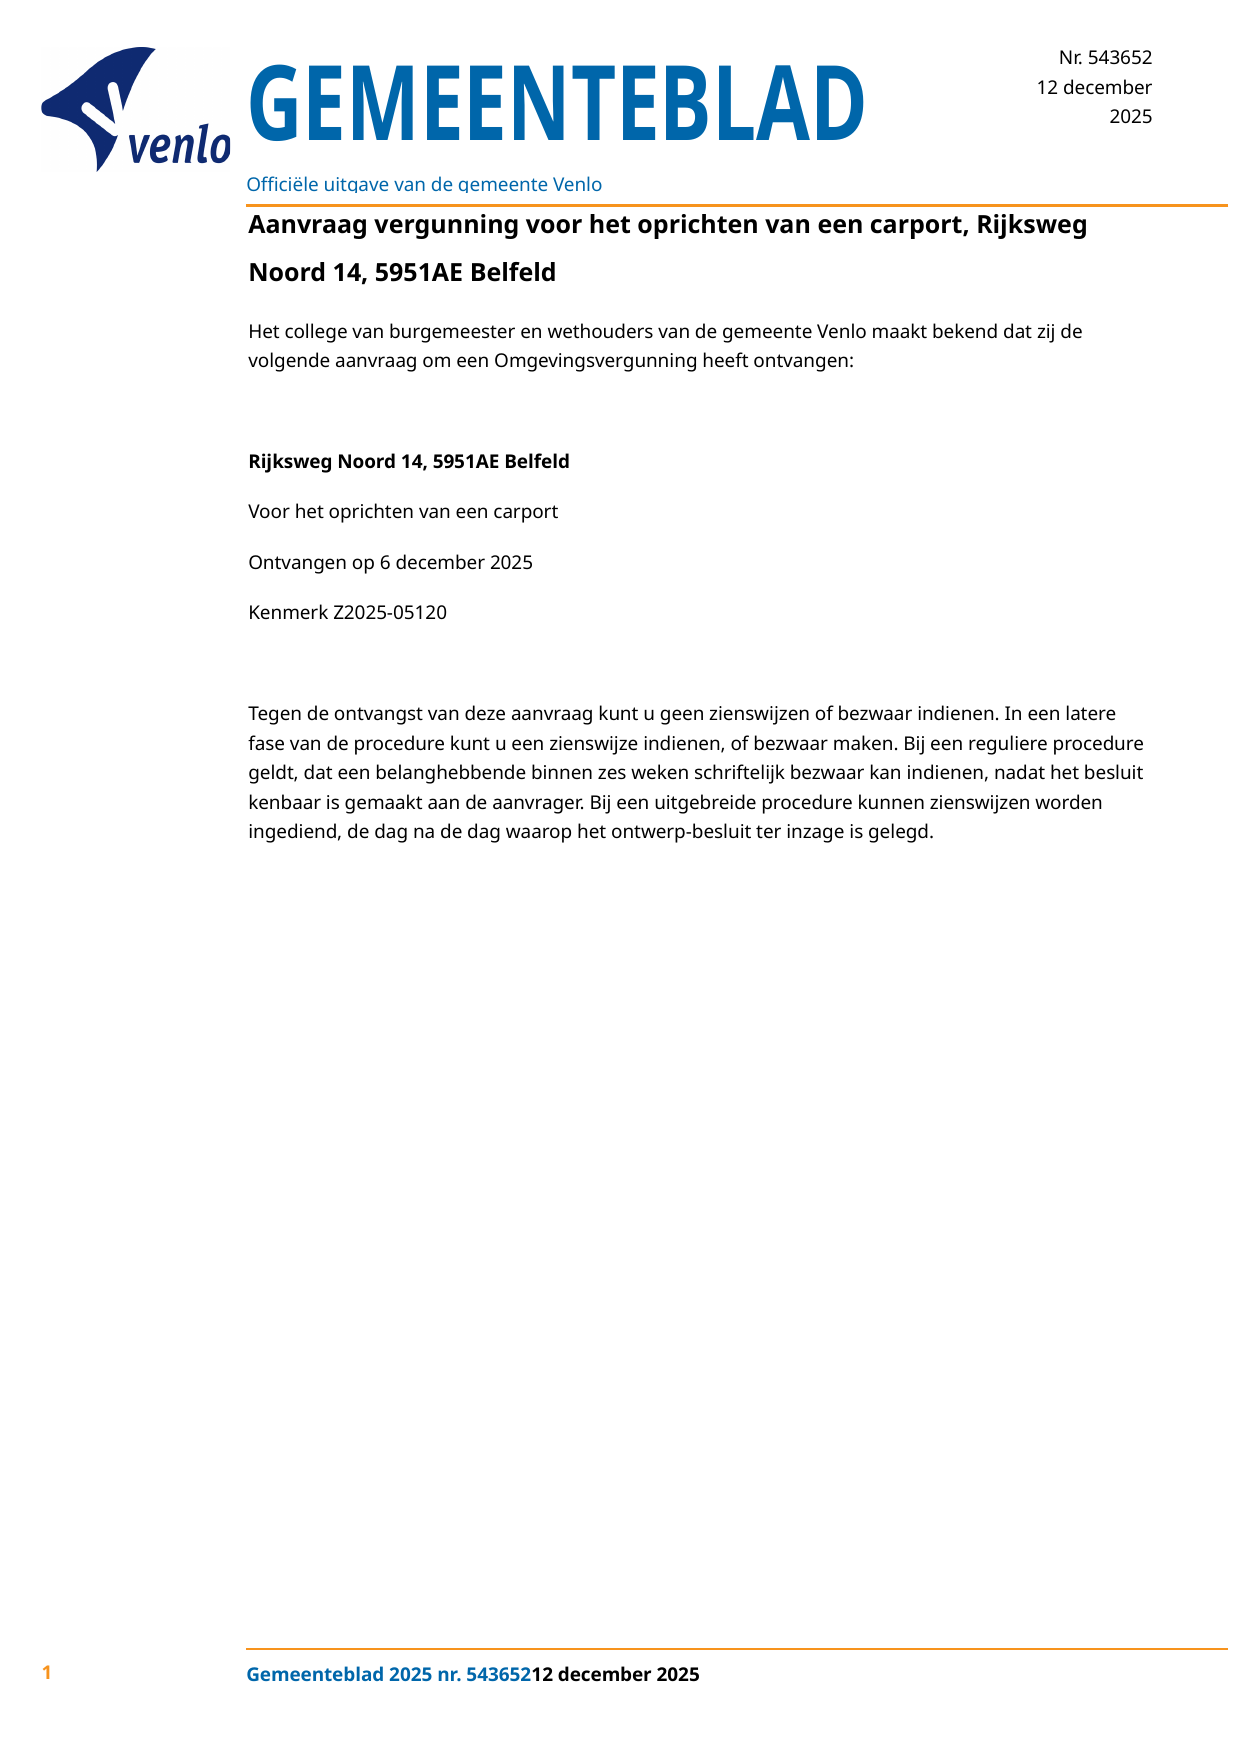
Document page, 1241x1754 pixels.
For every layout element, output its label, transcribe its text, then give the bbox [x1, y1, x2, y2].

text Rijksweg Noord 14, 5951AE Belfeld [248, 448, 1152, 474]
text Aanvraag vergunning voor het oprichten van een carport, Rijksweg Noord 14, 5951AE Belfeld [248, 207, 1152, 288]
text Tegen de ontvangst van deze aanvraag kunt u geen zienswijzen of bezwaar indienen. In een latere fase van de procedure kunt u een zienswijze indienen, of bezwaar maken. Bij een reguliere procedure geldt, dat een belanghebbende binnen zes weken schriftelijk bezwaar kan indienen, nadat het besluit kenbaar is gemaakt aan de aanvrager. Bij een uitgebreide procedure kunnen zienswijzen worden ingediend, de dag na de dag waarop het ontwerp-besluit ter inzage is gelegd. [248, 700, 1152, 844]
text Ontvangen op 6 december 2025 [248, 549, 1152, 575]
picture [41, 47, 231, 172]
text Kenmerk Z2025-05120 [248, 599, 1152, 625]
text Het college van burgemeester en wethouders van de gemeente Venlo maakt bekend dat zij de volgende aanvraag om een Omgevingsvergunning heeft ontvangen: [248, 318, 1152, 373]
text Voor het oprichten van een carport [248, 499, 1152, 524]
